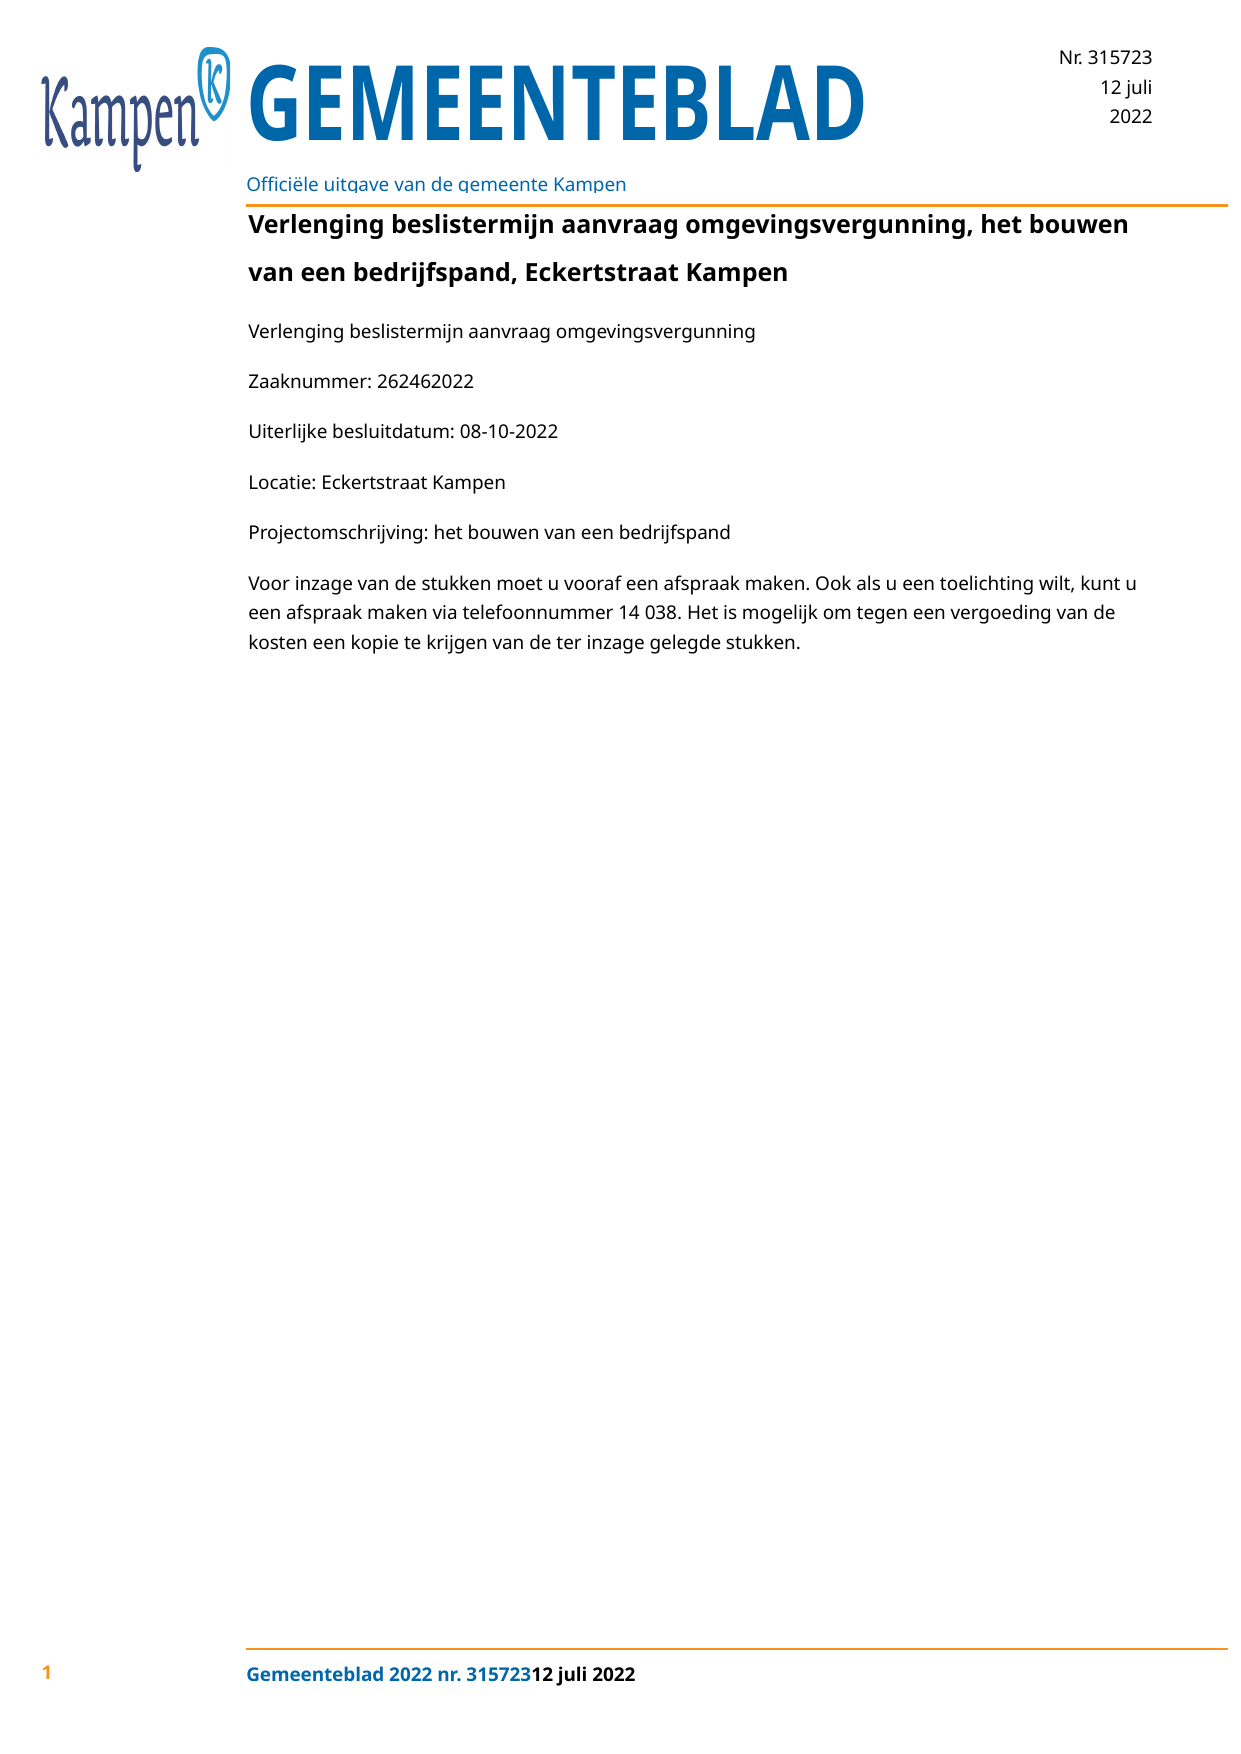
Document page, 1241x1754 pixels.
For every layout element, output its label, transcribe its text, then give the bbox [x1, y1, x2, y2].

text Locatie: Eckertstraat Kampen [248, 469, 1152, 495]
text Voor inzage van de stukken moet u vooraf een afspraak maken. Ook als u een toelichting wilt, kunt u een afspraak maken via telefoonnummer 14 038. Het is mogelijk om tegen een vergoeding van de kosten een kopie te krijgen van de ter inzage gelegde stukken. [248, 570, 1152, 655]
text Projectomschrijving: het bouwen van een bedrijfspand [248, 519, 1152, 545]
text Zaaknummer: 262462022 [248, 368, 1152, 394]
picture [41, 47, 231, 172]
text Verlenging beslistermijn aanvraag omgevingsvergunning, het bouwen van een bedrijfspand, Eckertstraat Kampen [248, 207, 1152, 288]
text Verlenging beslistermijn aanvraag omgevingsvergunning [248, 318, 1152, 344]
text Uiterlijke besluitdatum: 08-10-2022 [248, 419, 1152, 444]
